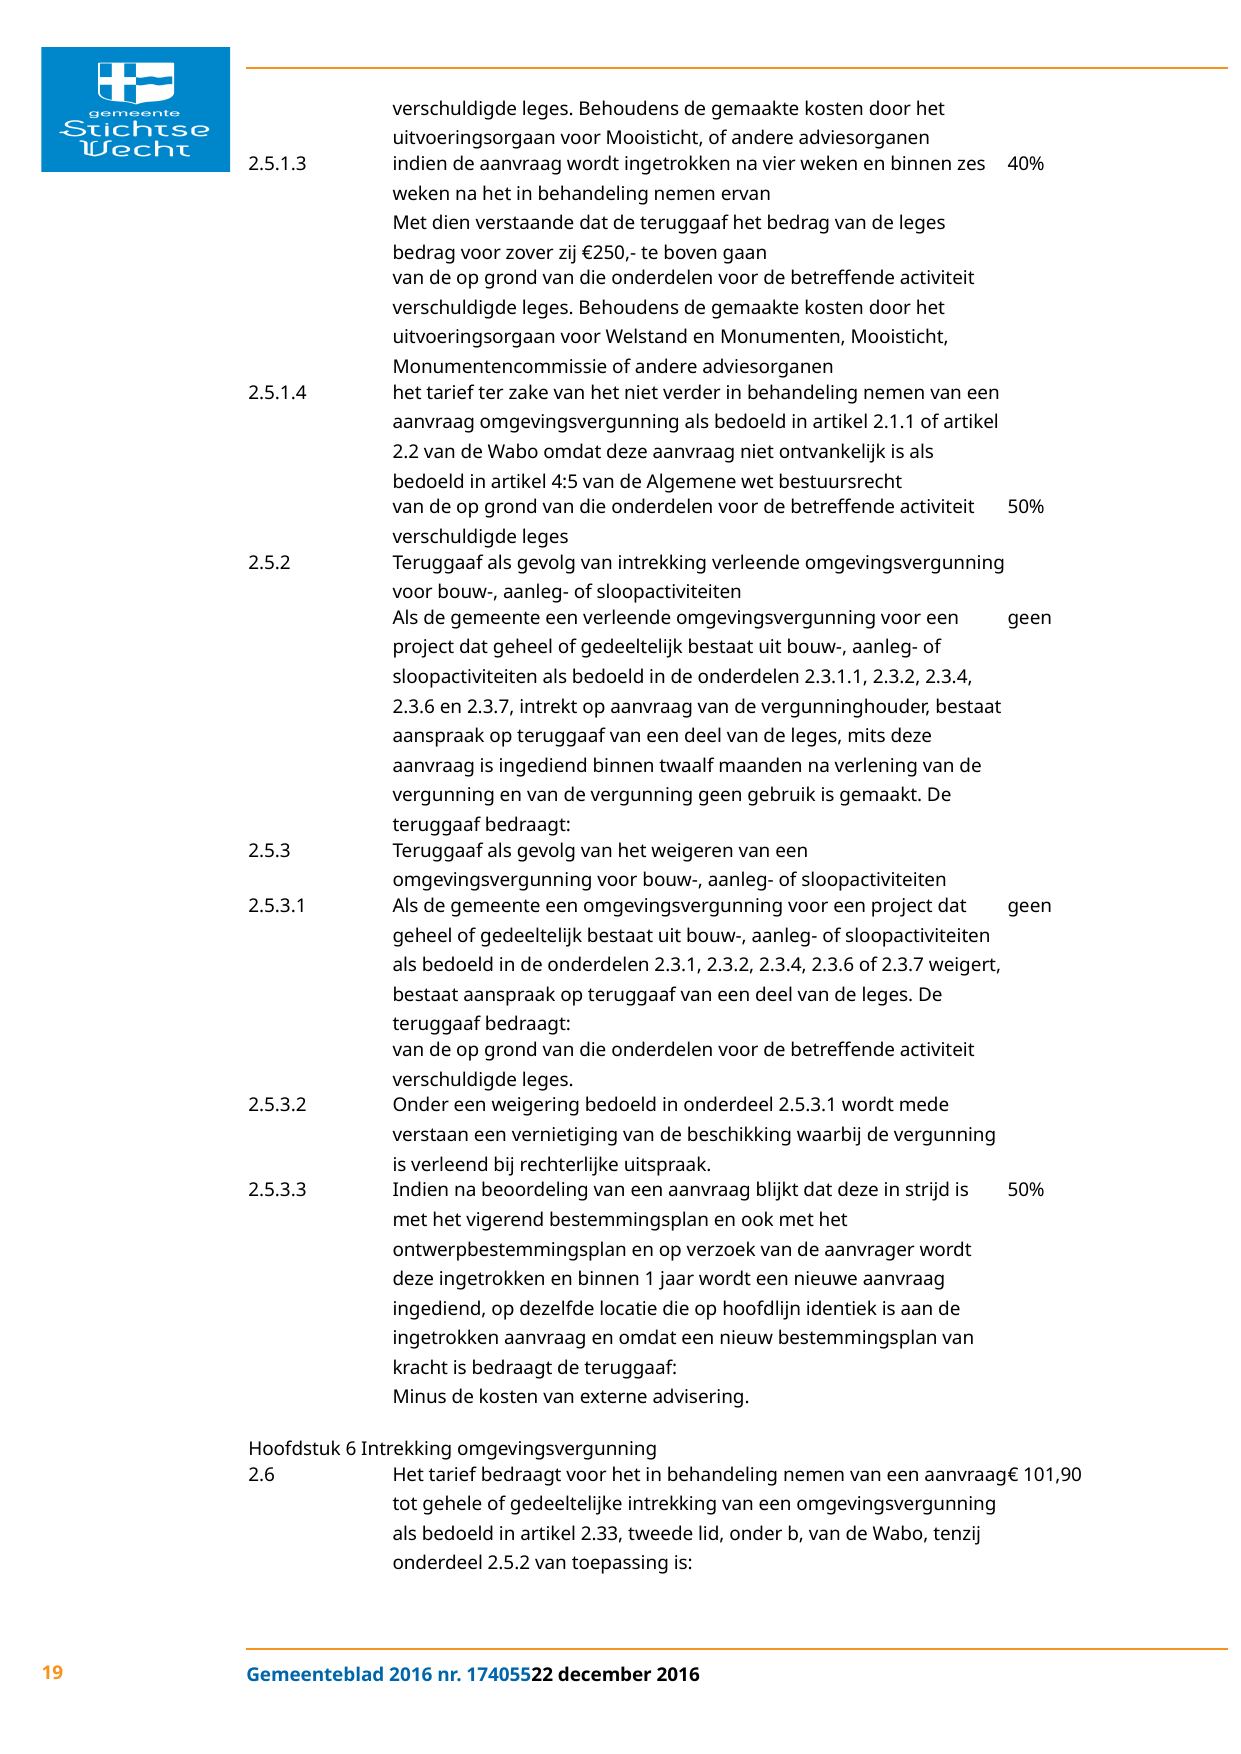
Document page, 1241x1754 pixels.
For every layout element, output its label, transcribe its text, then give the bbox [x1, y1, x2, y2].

table_cell 50% [1007, 1177, 1152, 1409]
table_cell [1007, 95, 1152, 150]
table_cell 2.5.3 [248, 837, 392, 892]
table_cell Hoofdstuk 6 Intrekking omgevingsvergunning [248, 1435, 1007, 1461]
table_cell [248, 1036, 392, 1092]
table_cell [248, 265, 392, 379]
table_cell Als de gemeente een verleende omgevingsvergunning voor een project dat geheel of gedeeltelijk bestaat uit bouw-, aanleg- of sloopactiviteiten als bedoeld in de onderdelen 2.3.1.1, 2.3.2, 2.3.4, 2.3.6 en 2.3.7, intrekt op aanvraag van de vergunninghouder, bestaat aanspraak op teruggaaf van een deel van de leges, mits deze aanvraag is ingediend binnen twaalf maanden na verlening van de vergunning en van de vergunning geen gebruik is gemaakt. De teruggaaf bedraagt: [392, 604, 1007, 837]
table_cell [248, 1409, 392, 1435]
table_cell Als de gemeente een omgevingsvergunning voor een project dat geheel of gedeeltelijk bestaat uit bouw-, aanleg- of sloopactiviteiten als bedoeld in de onderdelen 2.3.1, 2.3.2, 2.3.4, 2.3.6 of 2.3.7 weigert, bestaat aanspraak op teruggaaf van een deel van de leges. De teruggaaf bedraagt: [392, 892, 1007, 1036]
table_cell [1007, 379, 1152, 493]
table_cell 2.5.3.3 [248, 1177, 392, 1409]
table_cell [1007, 1575, 1152, 1601]
table_cell 2.6 [248, 1461, 392, 1575]
picture [99, 63, 135, 101]
table_cell [1007, 549, 1152, 604]
table_cell indien de aanvraag wordt ingetrokken na vier weken en binnen zes weken na het in behandeling nemen ervan Met dien verstaande dat de teruggaaf het bedrag van de leges bedrag voor zover zij €250,- te boven gaan [392, 150, 1007, 264]
table_cell [1007, 265, 1152, 379]
table_cell 2.5.1.4 [248, 379, 392, 493]
table_cell 50% [1007, 494, 1152, 549]
table_cell [1007, 1036, 1152, 1092]
table_cell verschuldigde leges. Behoudens de gemaakte kosten door het uitvoeringsorgaan voor Mooisticht, of andere adviesorganen [392, 95, 1007, 150]
table_cell het tarief ter zake van het niet verder in behandeling nemen van een aanvraag omgevingsvergunning als bedoeld in artikel 2.1.1 of artikel 2.2 van de Wabo omdat deze aanvraag niet ontvankelijk is als bedoeld in artikel 4:5 van de Algemene wet bestuursrecht [392, 379, 1007, 493]
table_cell [1007, 837, 1152, 892]
table_cell [248, 604, 392, 837]
table_cell van de op grond van die onderdelen voor de betreffende activiteit verschuldigde leges [392, 494, 1007, 549]
table_cell [248, 494, 392, 549]
table_cell 2.5.3.1 [248, 892, 392, 1036]
table_cell [1007, 1092, 1152, 1177]
table_cell 2.5.1.3 [248, 150, 392, 264]
table_cell Teruggaaf als gevolg van intrekking verleende omgevingsvergunning voor bouw-, aanleg- of sloopactiviteiten [392, 549, 1007, 604]
table_cell geen [1007, 892, 1152, 1036]
table_cell [248, 95, 392, 150]
table_cell [1007, 1409, 1152, 1435]
table_cell Het tarief bedraagt voor het in behandeling nemen van een aanvraag tot gehele of gedeeltelijke intrekking van een omgevingsvergunning als bedoeld in artikel 2.33, tweede lid, onder b, van de Wabo, tenzij onderdeel 2.5.2 van toepassing is: [392, 1461, 1007, 1575]
table_cell 2.5.3.2 [248, 1092, 392, 1177]
table_cell van de op grond van die onderdelen voor de betreffende activiteit verschuldigde leges. Behoudens de gemaakte kosten door het uitvoeringsorgaan voor Welstand en Monumenten, Mooisticht, Monumentencommissie of andere adviesorganen [392, 265, 1007, 379]
table_cell van de op grond van die onderdelen voor de betreffende activiteit verschuldigde leges. [392, 1036, 1007, 1092]
picture [137, 63, 174, 103]
table_cell 2.5.2 [248, 549, 392, 604]
table_cell € 101,90 [1007, 1461, 1152, 1575]
table_cell Onder een weigering bedoeld in onderdeel 2.5.3.1 wordt mede verstaan een vernietiging van de beschikking waarbij de vergunning is verleend bij rechterlijke uitspraak. [392, 1092, 1007, 1177]
table_cell Indien na beoordeling van een aanvraag blijkt dat deze in strijd is met het vigerend bestemmingsplan en ook met het ontwerpbestemmingsplan en op verzoek van de aanvrager wordt deze ingetrokken en binnen 1 jaar wordt een nieuwe aanvraag ingediend, op dezelfde locatie die op hoofdlijn identiek is aan de ingetrokken aanvraag en omdat een nieuw bestemmingsplan van kracht is bedraagt de teruggaaf: Minus de kosten van externe advisering. [392, 1177, 1007, 1409]
table_cell 40% [1007, 150, 1152, 264]
table_cell [1007, 1435, 1152, 1461]
table_cell [392, 1575, 1007, 1601]
table_cell Teruggaaf als gevolg van het weigeren van een omgevingsvergunning voor bouw-, aanleg- of sloopactiviteiten [392, 837, 1007, 892]
table_cell [248, 1575, 392, 1601]
table_cell geen [1007, 604, 1152, 837]
table_cell [392, 1409, 1007, 1435]
